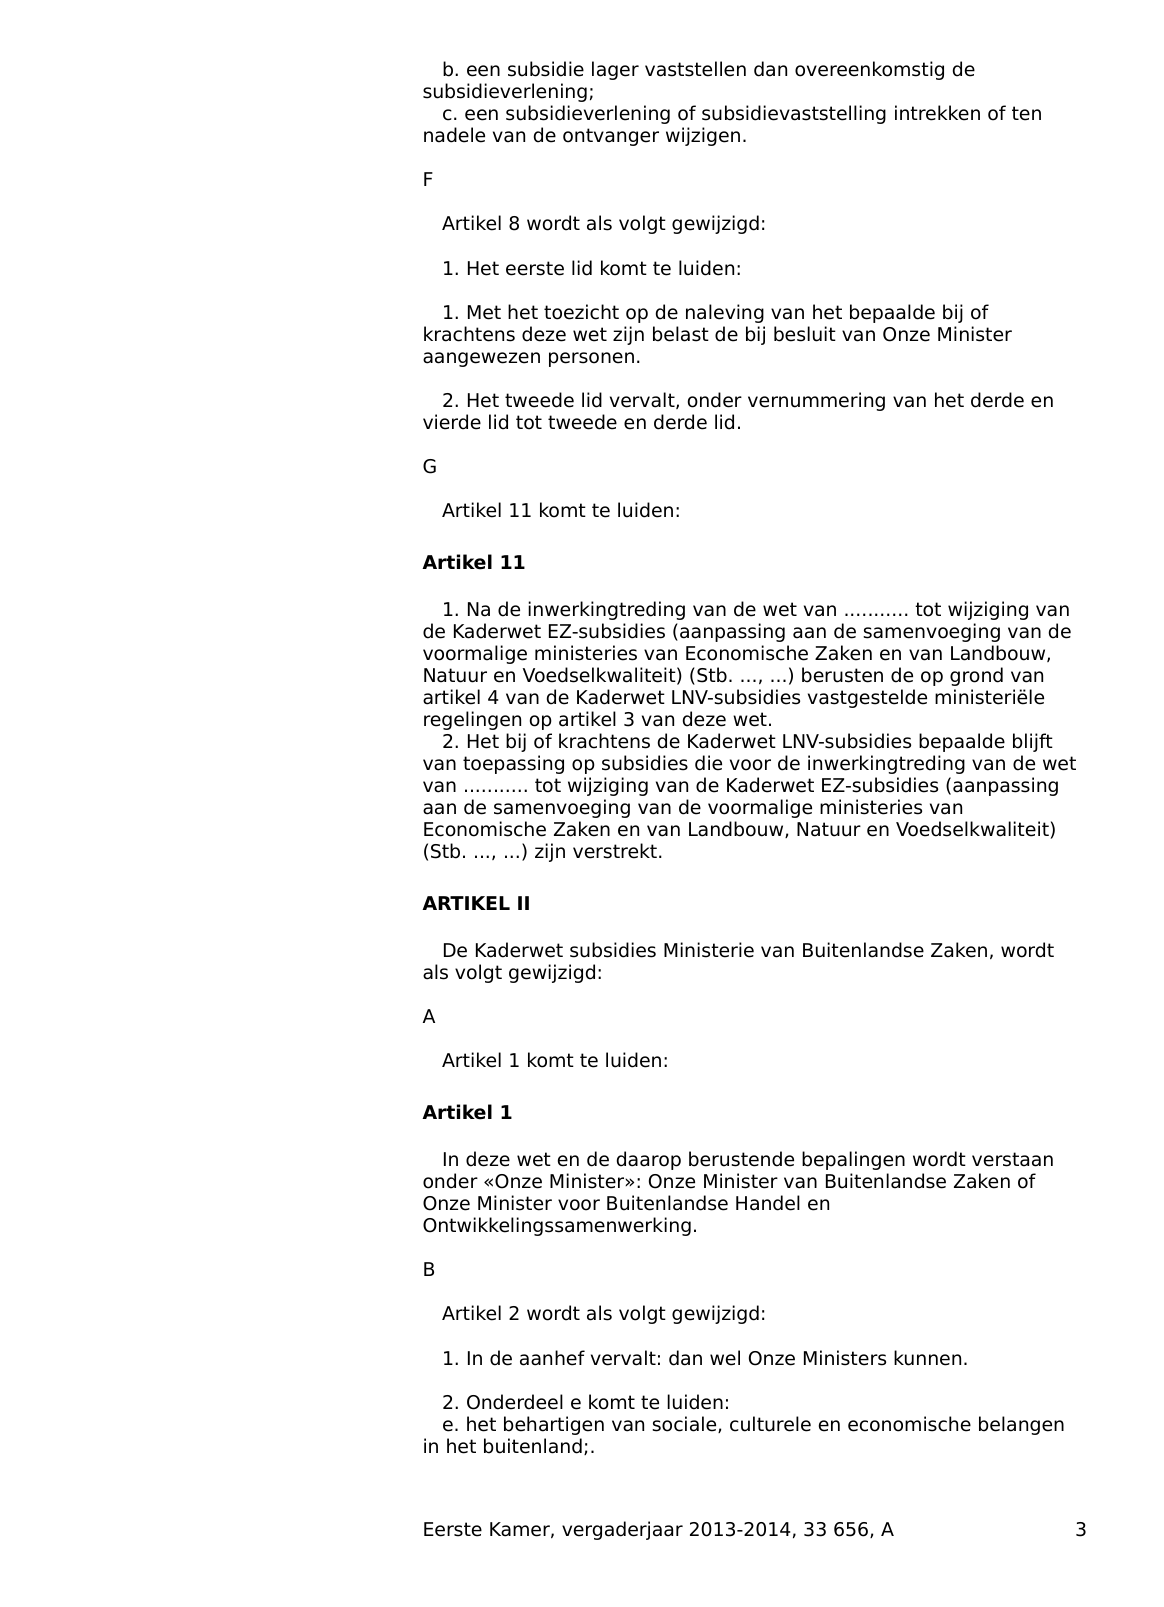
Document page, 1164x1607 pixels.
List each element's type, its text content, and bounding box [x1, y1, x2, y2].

text Artikel 1 komt te luiden: [422, 1050, 1087, 1072]
text Artikel 2 wordt als volgt gewijzigd: [422, 1303, 1087, 1325]
text c. een subsidieverlening of subsidievaststelling intrekken of ten nadele van de ontvanger wijzigen. [422, 103, 1087, 147]
text 1. Met het toezicht op de naleving van het bepaalde bij of krachtens deze wet zijn belast de bij besluit van Onze Minister aangewezen personen. [422, 302, 1087, 368]
text F [422, 169, 1087, 191]
subtitle Artikel 11 [422, 552, 1087, 574]
text 2. Onderdeel e komt te luiden: [422, 1392, 1087, 1414]
text Artikel 8 wordt als volgt gewijzigd: [422, 213, 1087, 235]
text Artikel 11 komt te luiden: [422, 500, 1087, 522]
text 2. Het tweede lid vervalt, onder vernummering van het derde en vierde lid tot tweede en derde lid. [422, 390, 1087, 434]
text De Kaderwet subsidies Ministerie van Buitenlandse Zaken, wordt als volgt gewijzigd: [422, 940, 1087, 984]
text G [422, 456, 1087, 478]
text In deze wet en de daarop berustende bepalingen wordt verstaan onder «Onze Minister»: Onze Minister van Buitenlandse Zaken of Onze Minister voor Buitenlandse Handel en Ontwikkelingssamenwerking. [422, 1149, 1087, 1237]
text e. het behartigen van sociale, culturele en economische belangen in het buitenland;. [422, 1414, 1087, 1458]
subtitle ARTIKEL II [422, 893, 1087, 915]
text A [422, 1006, 1087, 1028]
text 1. In de aanhef vervalt: dan wel Onze Ministers kunnen. [422, 1347, 1087, 1369]
text 2. Het bij of krachtens de Kaderwet LNV-subsidies bepaalde blijft van toepassing op subsidies die voor de inwerkingtreding van de wet van ........... tot wijziging van de Kaderwet EZ-subsidies (aanpassing aan de samenvoeging van de voormalige ministeries van Economische Zaken en van Landbouw, Natuur en Voedselkwaliteit) (Stb. ..., ...) zijn verstrekt. [422, 731, 1087, 863]
subtitle Artikel 1 [422, 1102, 1087, 1124]
text 1. Het eerste lid komt te luiden: [422, 257, 1087, 279]
text 1. Na de inwerkingtreding van de wet van ........... tot wijziging van de Kaderwet EZ-subsidies (aanpassing aan de samenvoeging van de voormalige ministeries van Economische Zaken en van Landbouw, Natuur en Voedselkwaliteit) (Stb. ..., ...) berusten de op grond van artikel 4 van de Kaderwet LNV-subsidies vastgestelde ministeriële regelingen op artikel 3 van deze wet. [422, 599, 1087, 731]
text b. een subsidie lager vaststellen dan overeenkomstig de subsidieverlening; [422, 59, 1087, 103]
text B [422, 1259, 1087, 1281]
